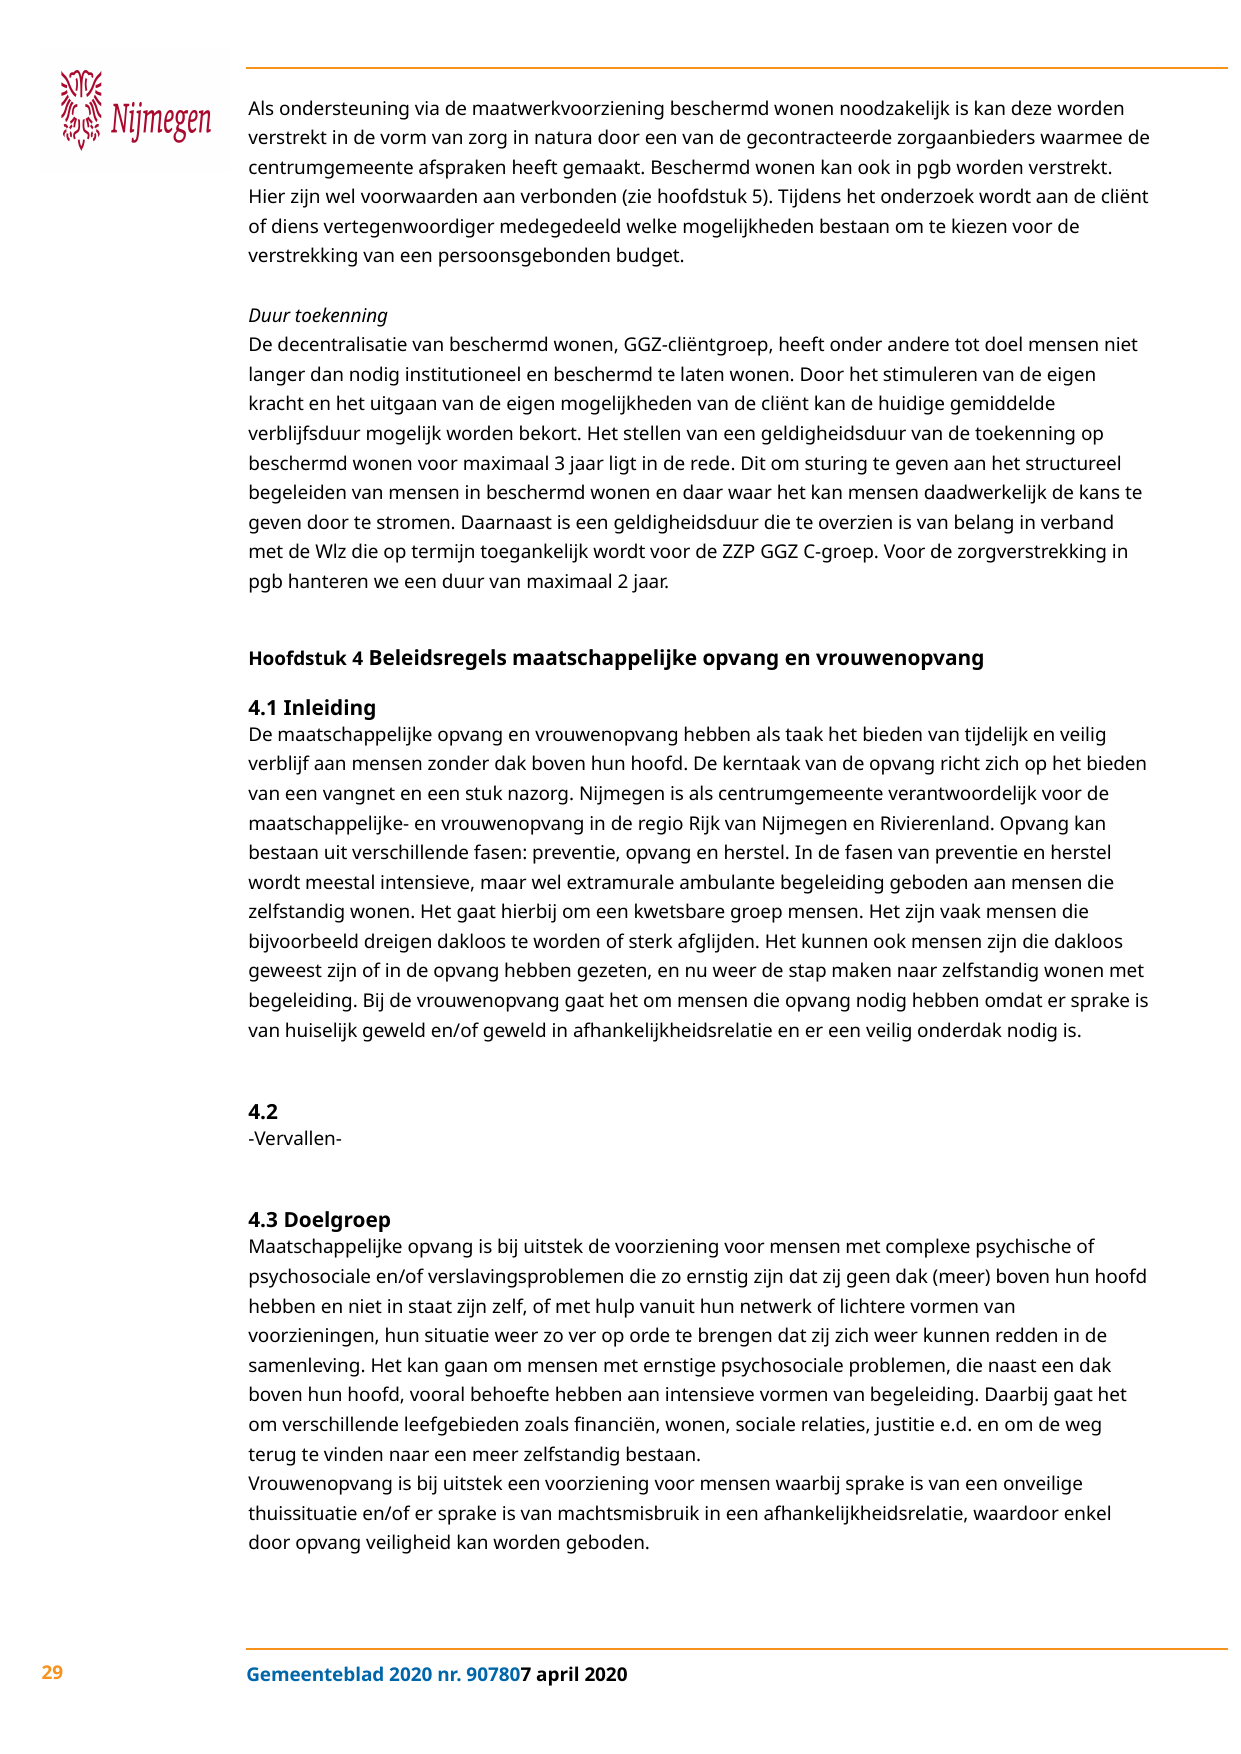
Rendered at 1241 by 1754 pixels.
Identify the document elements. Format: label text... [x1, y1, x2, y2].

text 4.3 Doelgroep [248, 1205, 1152, 1234]
text Maatschappelijke opvang is bij uitstek de voorziening voor mensen met complexe psychische of psychosociale en/of verslavingsproblemen die zo ernstig zijn dat zij geen dak (meer) boven hun hoofd hebben en niet in staat zijn zelf, of met hulp vanuit hun netwerk of lichtere vormen van voorzieningen, hun situatie weer zo ver op orde te brengen dat zij zich weer kunnen redden in de samenleving. Het kan gaan om mensen met ernstige psychosociale problemen, die naast een dak boven hun hoofd, vooral behoefte hebben aan intensieve vormen van begeleiding. Daarbij gaat het om verschillende leefgebieden zoals financiën, wonen, sociale relaties, justitie e.d. en om de weg terug te vinden naar een meer zelfstandig bestaan. [248, 1234, 1152, 1467]
text 4.2 [248, 1097, 1152, 1125]
picture [41, 47, 231, 172]
text De decentralisatie van beschermd wonen, GGZ-cliëntgroep, heeft onder andere tot doel mensen niet langer dan nodig institutioneel en beschermd te laten wonen. Door het stimuleren van de eigen kracht en het uitgaan van de eigen mogelijkheden van de cliënt kan de huidige gemiddelde verblijfsduur mogelijk worden bekort. Het stellen van een geldigheidsduur van de toekenning op beschermd wonen voor maximaal 3 jaar ligt in de rede. Dit om sturing te geven aan het structureel begeleiden van mensen in beschermd wonen en daar waar het kan mensen daadwerkelijk de kans te geven door te stromen. Daarnaast is een geldigheidsduur die te overzien is van belang in verband met de Wlz die op termijn toegankelijk wordt voor de ZZP GGZ C-groep. Voor de zorgverstrekking in pgb hanteren we een duur van maximaal 2 jaar. [248, 331, 1152, 594]
text Hoofdstuk 4 Beleidsregels maatschappelijke opvang en vrouwenopvang [248, 643, 1152, 672]
text Vrouwenopvang is bij uitstek een voorziening voor mensen waarbij sprake is van een onveilige thuissituatie en/of er sprake is van machtsmisbruik in een afhankelijkheidsrelatie, waardoor enkel door opvang veiligheid kan worden geboden. [248, 1470, 1152, 1555]
text De maatschappelijke opvang en vrouwenopvang hebben als taak het bieden van tijdelijk en veilig verblijf aan mensen zonder dak boven hun hoofd. De kerntaak van de opvang richt zich op het bieden van een vangnet en een stuk nazorg. Nijmegen is als centrumgemeente verantwoordelijk voor de maatschappelijke- en vrouwenopvang in de regio Rijk van Nijmegen en Rivierenland. Opvang kan bestaan uit verschillende fasen: preventie, opvang en herstel. In de fasen van preventie en herstel wordt meestal intensieve, maar wel extramurale ambulante begeleiding geboden aan mensen die zelfstandig wonen. Het gaat hierbij om een kwetsbare groep mensen. Het zijn vaak mensen die bijvoorbeeld dreigen dakloos te worden of sterk afglijden. Het kunnen ook mensen zijn die dakloos geweest zijn of in de opvang hebben gezeten, en nu weer de stap maken naar zelfstandig wonen met begeleiding. Bij de vrouwenopvang gaat het om mensen die opvang nodig hebben omdat er sprake is van huiselijk geweld en/of geweld in afhankelijkheidsrelatie en er een veilig onderdak nodig is. [248, 721, 1152, 1043]
text Duur toekenning [248, 302, 1152, 328]
text Als ondersteuning via de maatwerkvoorziening beschermd wonen noodzakelijk is kan deze worden verstrekt in de vorm van zorg in natura door een van de gecontracteerde zorgaanbieders waarmee de centrumgemeente afspraken heeft gemaakt. Beschermd wonen kan ook in pgb worden verstrekt. Hier zijn wel voorwaarden aan verbonden (zie hoofdstuk 5). Tijdens het onderzoek wordt aan de cliënt of diens vertegenwoordiger medegedeeld welke mogelijkheden bestaan om te kiezen voor de verstrekking van een persoonsgebonden budget. [248, 95, 1152, 268]
text -Vervallen- [248, 1125, 1152, 1151]
text 4.1 Inleiding [248, 693, 1152, 721]
